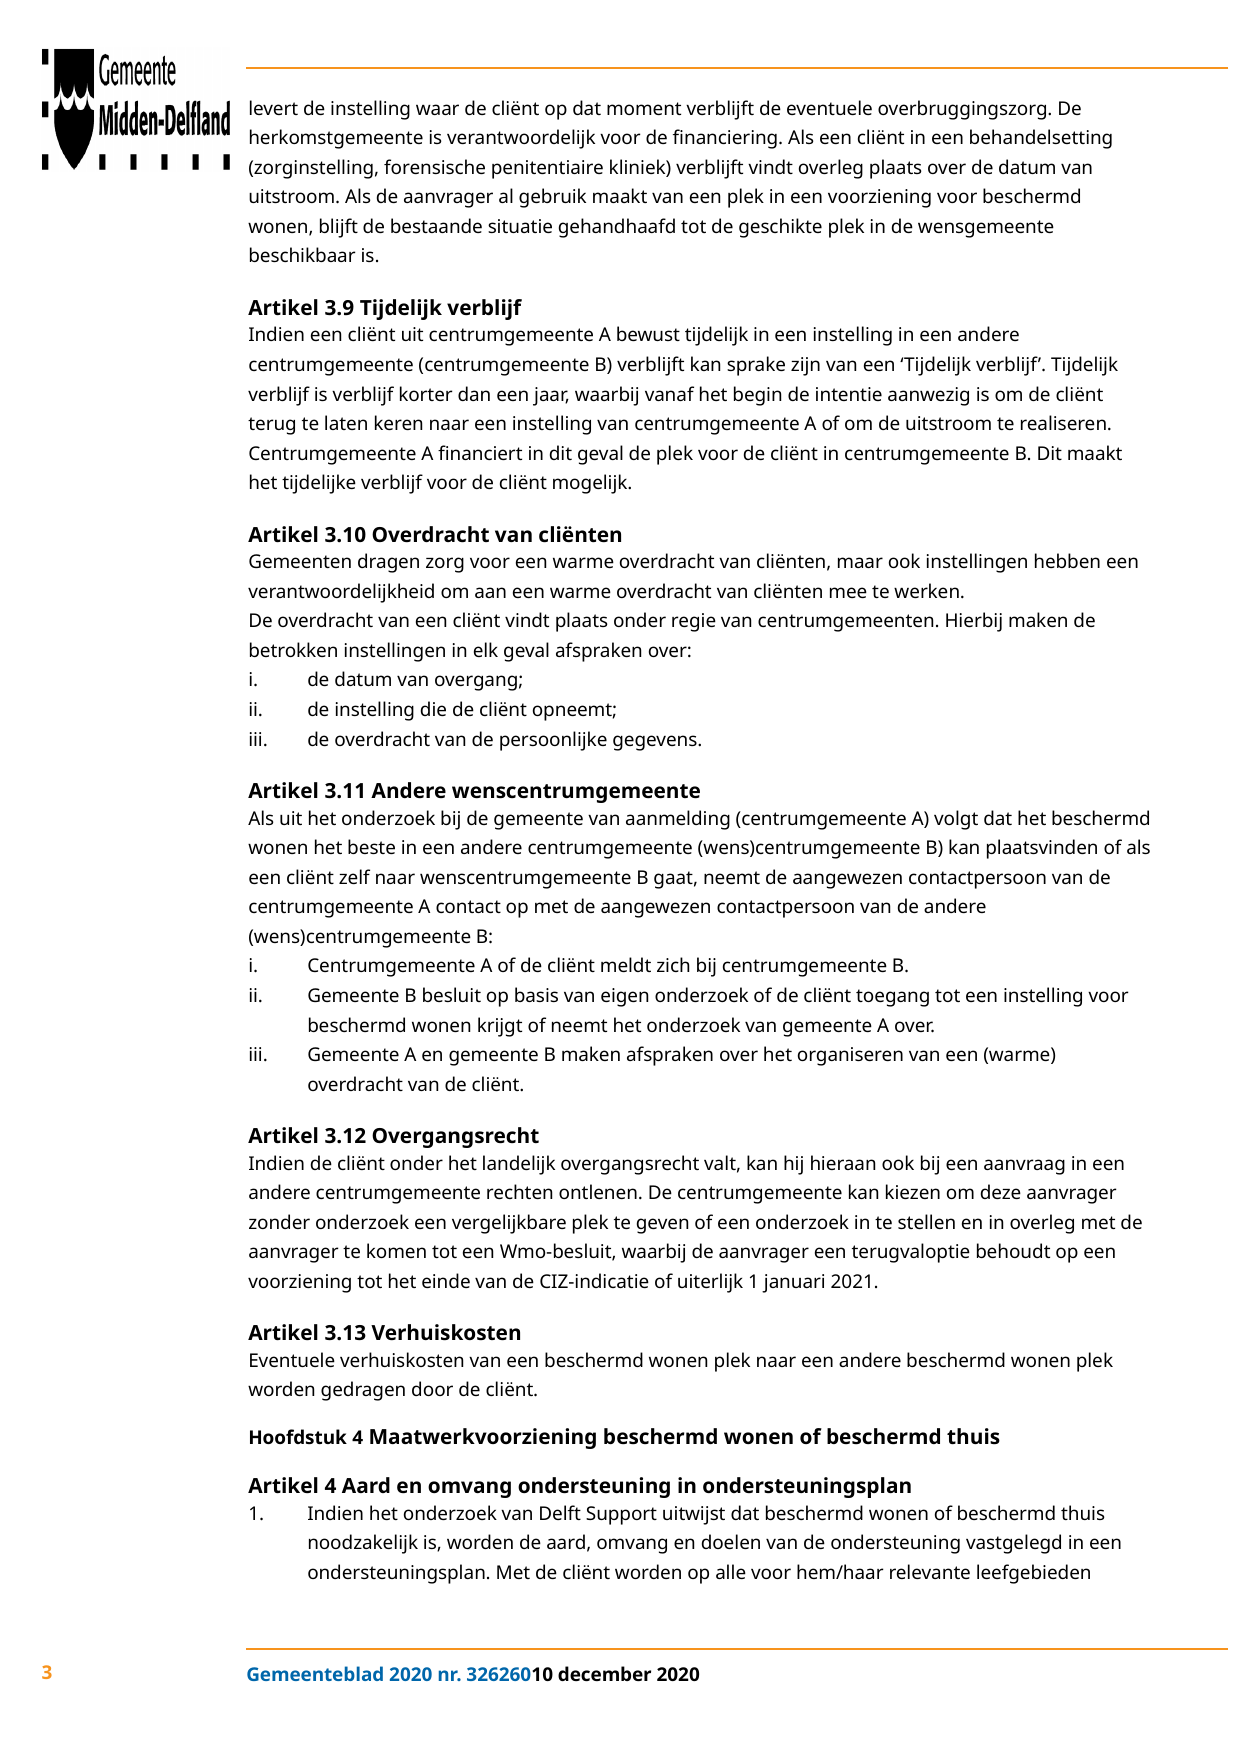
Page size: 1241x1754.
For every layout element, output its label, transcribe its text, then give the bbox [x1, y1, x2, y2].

text Indien een cliënt uit centrumgemeente A bewust tijdelijk in een instelling in een andere centrumgemeente (centrumgemeente B) verblijft kan sprake zijn van een ‘Tijdelijk verblijf’. Tijdelijk verblijf is verblijf korter dan een jaar, waarbij vanaf het begin de intentie aanwezig is om de cliënt terug te laten keren naar een instelling van centrumgemeente A of om de uitstroom te realiseren. Centrumgemeente A financiert in dit geval de plek voor de cliënt in centrumgemeente B. Dit maakt het tijdelijke verblijf voor de cliënt mogelijk. [248, 322, 1152, 495]
text Artikel 3.13 Verhuiskosten [248, 1318, 1152, 1347]
text Artikel 3.9 Tijdelijk verblijf [248, 293, 1152, 322]
list Indien het onderzoek van Delft Support uitwijst dat beschermd wonen of beschermd thuis noodzakelijk is, worden de aard, omvang en doelen van de ondersteuning vastgelegd in een ondersteuningsplan. Met de cliënt worden op alle voor hem/haar relevante leefgebieden [248, 1500, 1152, 1585]
text Gemeenten dragen zorg voor een warme overdracht van cliënten, maar ook instellingen hebben een verantwoordelijkheid om aan een warme overdracht van cliënten mee te werken. [248, 548, 1152, 604]
list Centrumgemeente A of de cliënt meldt zich bij centrumgemeente B. [248, 953, 1152, 978]
text Eventuele verhuiskosten van een beschermd wonen plek naar een andere beschermd wonen plek worden gedragen door de cliënt. [248, 1347, 1152, 1402]
text Als uit het onderzoek bij de gemeente van aanmelding (centrumgemeente A) volgt dat het beschermd wonen het beste in een andere centrumgemeente (wens)centrumgemeente B) kan plaatsvinden of als een cliënt zelf naar wenscentrumgemeente B gaat, neemt de aangewezen contactpersoon van de centrumgemeente A contact op met de aangewezen contactpersoon van de andere (wens)centrumgemeente B: [248, 805, 1152, 949]
text Artikel 4 Aard en omvang ondersteuning in ondersteuningsplan [248, 1471, 1152, 1500]
text De overdracht van een cliënt vindt plaats onder regie van centrumgemeenten. Hierbij maken de betrokken instellingen in elk geval afspraken over: [248, 607, 1152, 663]
text Artikel 3.10 Overdracht van cliënten [248, 520, 1152, 548]
text Hoofdstuk 4 Maatwerkvoorziening beschermd wonen of beschermd thuis [248, 1422, 1152, 1451]
list de datum van overgang; [248, 667, 1152, 692]
list Gemeente A en gemeente B maken afspraken over het organiseren van een (warme) overdracht van de cliënt. [248, 1041, 1152, 1097]
text Artikel 3.11 Andere wenscentrumgemeente [248, 776, 1152, 805]
list de instelling die de cliënt opneemt; [248, 696, 1152, 722]
text Artikel 3.12 Overgangsrecht [248, 1121, 1152, 1150]
picture [41, 47, 231, 172]
list de overdracht van de persoonlijke gegevens. [248, 726, 1152, 752]
text levert de instelling waar de cliënt op dat moment verblijft de eventuele overbruggingszorg. De herkomstgemeente is verantwoordelijk voor de financiering. Als een cliënt in een behandelsetting (zorginstelling, forensische penitentiaire kliniek) verblijft vindt overleg plaats over de datum van uitstroom. Als de aanvrager al gebruik maakt van een plek in een voorziening voor beschermd wonen, blijft de bestaande situatie gehandhaafd tot de geschikte plek in de wensgemeente beschikbaar is. [248, 95, 1152, 268]
text Indien de cliënt onder het landelijk overgangsrecht valt, kan hij hieraan ook bij een aanvraag in een andere centrumgemeente rechten ontlenen. De centrumgemeente kan kiezen om deze aanvrager zonder onderzoek een vergelijkbare plek te geven of een onderzoek in te stellen en in overleg met de aanvrager te komen tot een Wmo-besluit, waarbij de aanvrager een terugvaloptie behoudt op een voorziening tot het einde van de CIZ-indicatie of uiterlijk 1 januari 2021. [248, 1150, 1152, 1294]
list Gemeente B besluit op basis van eigen onderzoek of de cliënt toegang tot een instelling voor beschermd wonen krijgt of neemt het onderzoek van gemeente A over. [248, 982, 1152, 1037]
